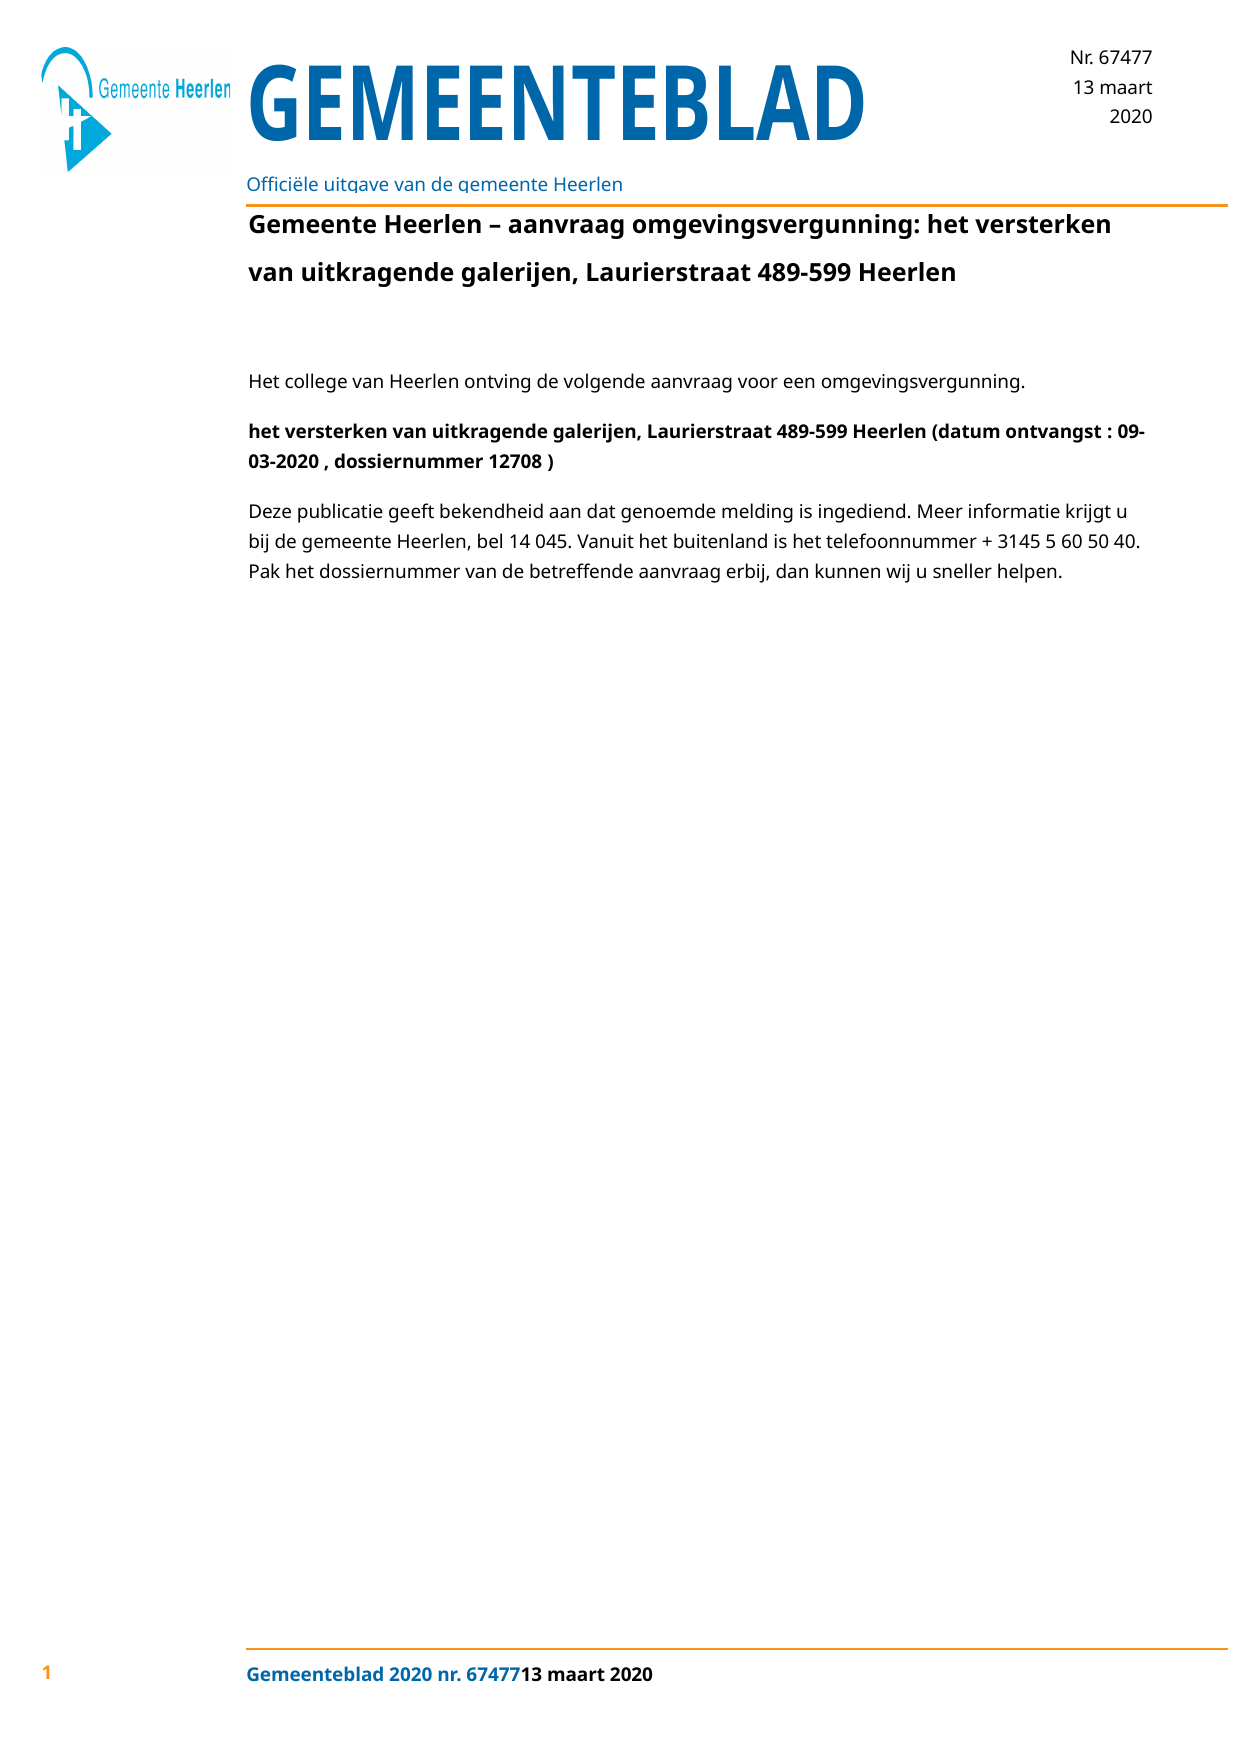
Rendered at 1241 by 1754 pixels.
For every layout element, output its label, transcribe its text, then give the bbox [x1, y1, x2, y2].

picture [41, 47, 59, 70]
text Gemeente Heerlen – aanvraag omgevingsvergunning: het versterken van uitkragende galerijen, Laurierstraat 489-599 Heerlen [248, 207, 1152, 288]
text Deze publicatie geeft bekendheid aan dat genoemde melding is ingediend. Meer informatie krijgt u bij de gemeente Heerlen, bel 14 045. Vanuit het buitenland is het telefoonnummer + 3145 5 60 50 40. Pak het dossiernummer van de betreffende aanvraag erbij, dan kunnen wij u sneller helpen. [248, 499, 1152, 584]
text het versterken van uitkragende galerijen, Laurierstraat 489-599 Heerlen (datum ontvangst : 09-03-2020 , dossiernummer 12708 ) [248, 419, 1152, 474]
text Het college van Heerlen ontving de volgende aanvraag voor een omgevingsvergunning. [248, 368, 1152, 394]
picture [41, 47, 231, 172]
